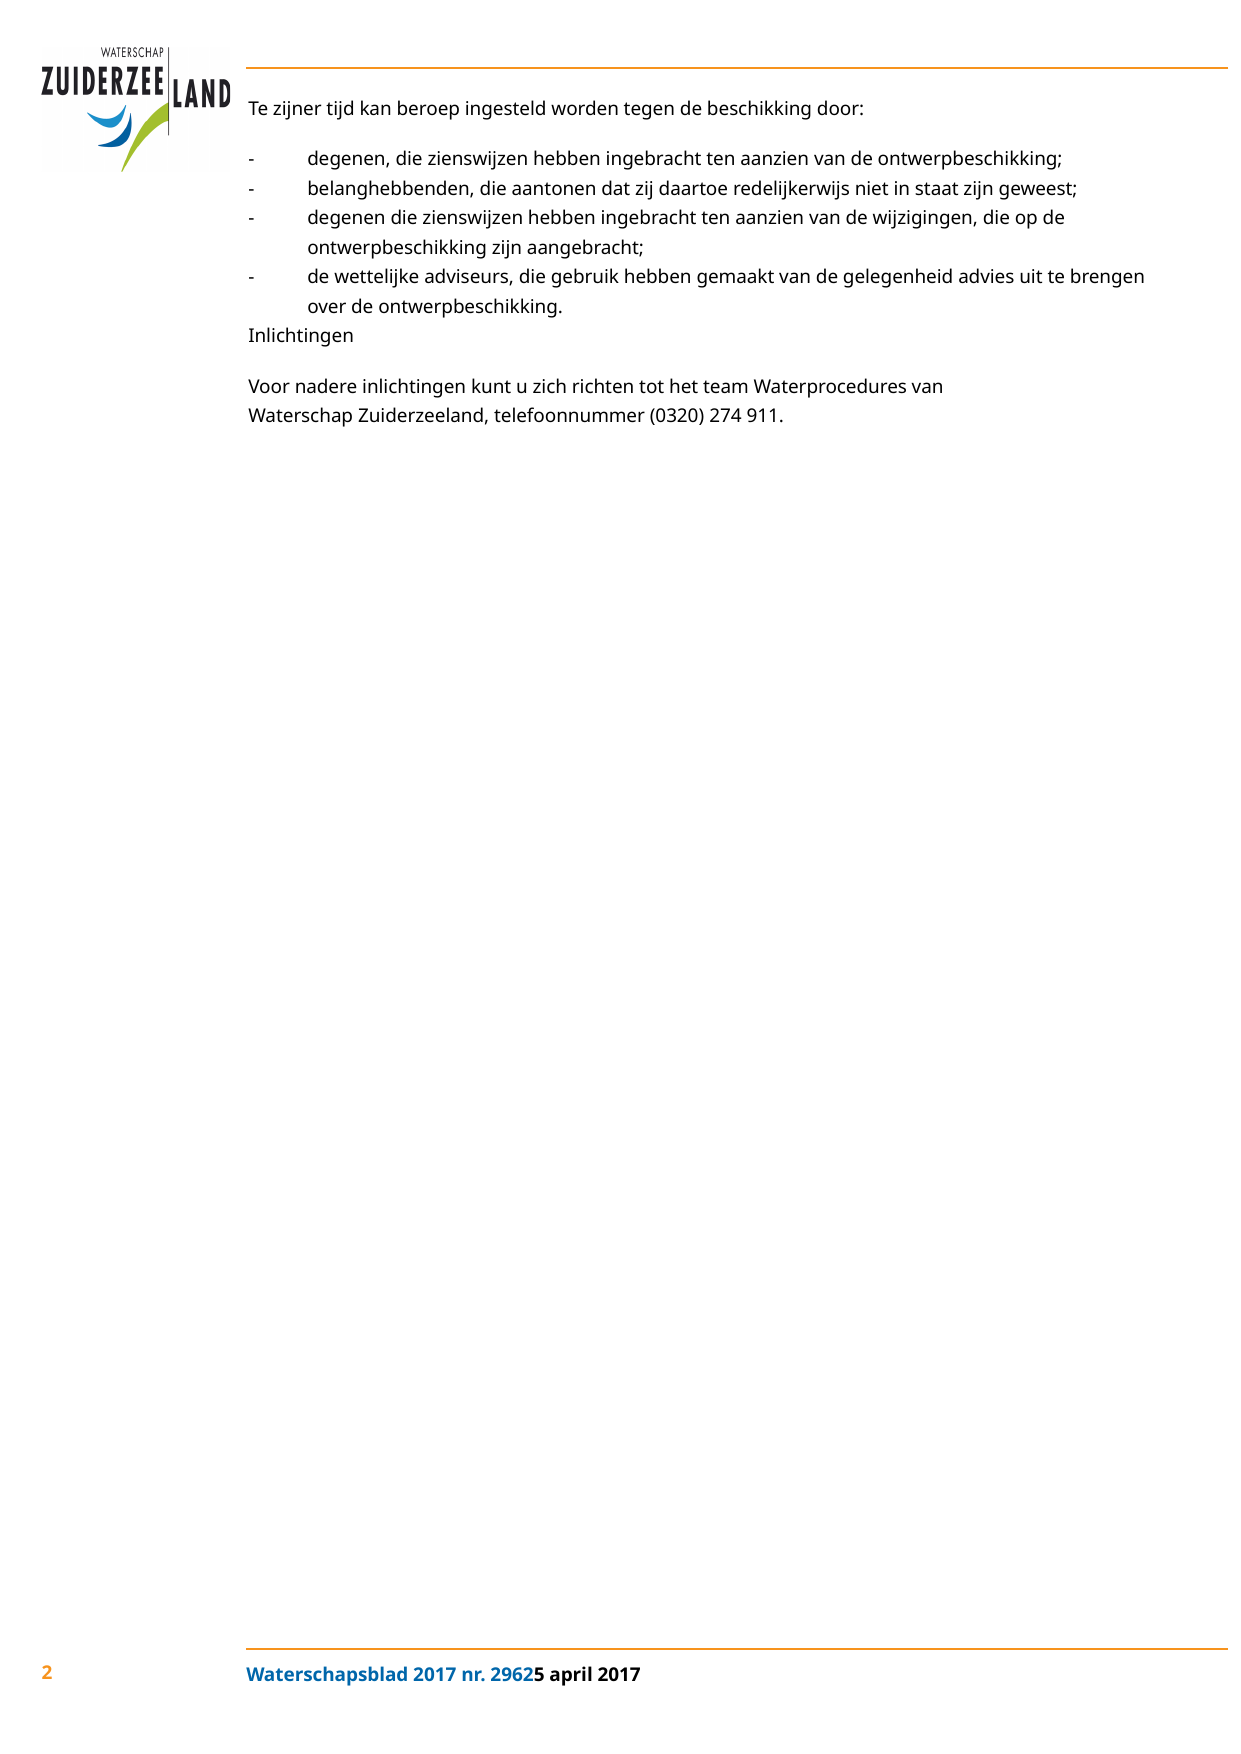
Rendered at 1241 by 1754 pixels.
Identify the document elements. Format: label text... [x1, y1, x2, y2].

text Voor nadere inlichtingen kunt u zich richten tot het team Waterprocedures van Waterschap Zuiderzeeland, telefoonnummer (0320) 274 911. [248, 373, 1152, 428]
picture [41, 47, 231, 172]
list degenen die zienswijzen hebben ingebracht ten aanzien van de wijzigingen, die op de ontwerpbeschikking zijn aangebracht; [248, 204, 1152, 260]
list belanghebbenden, die aantonen dat zij daartoe redelijkerwijs niet in staat zijn geweest; [248, 175, 1152, 201]
text Te zijner tijd kan beroep ingesteld worden tegen de beschikking door: [248, 95, 1152, 121]
text Inlichtingen [248, 323, 1152, 348]
list degenen, die zienswijzen hebben ingebracht ten aanzien van de ontwerpbeschikking; [248, 145, 1152, 171]
list de wettelijke adviseurs, die gebruik hebben gemaakt van de gelegenheid advies uit te brengen over de ontwerpbeschikking. [248, 263, 1152, 319]
